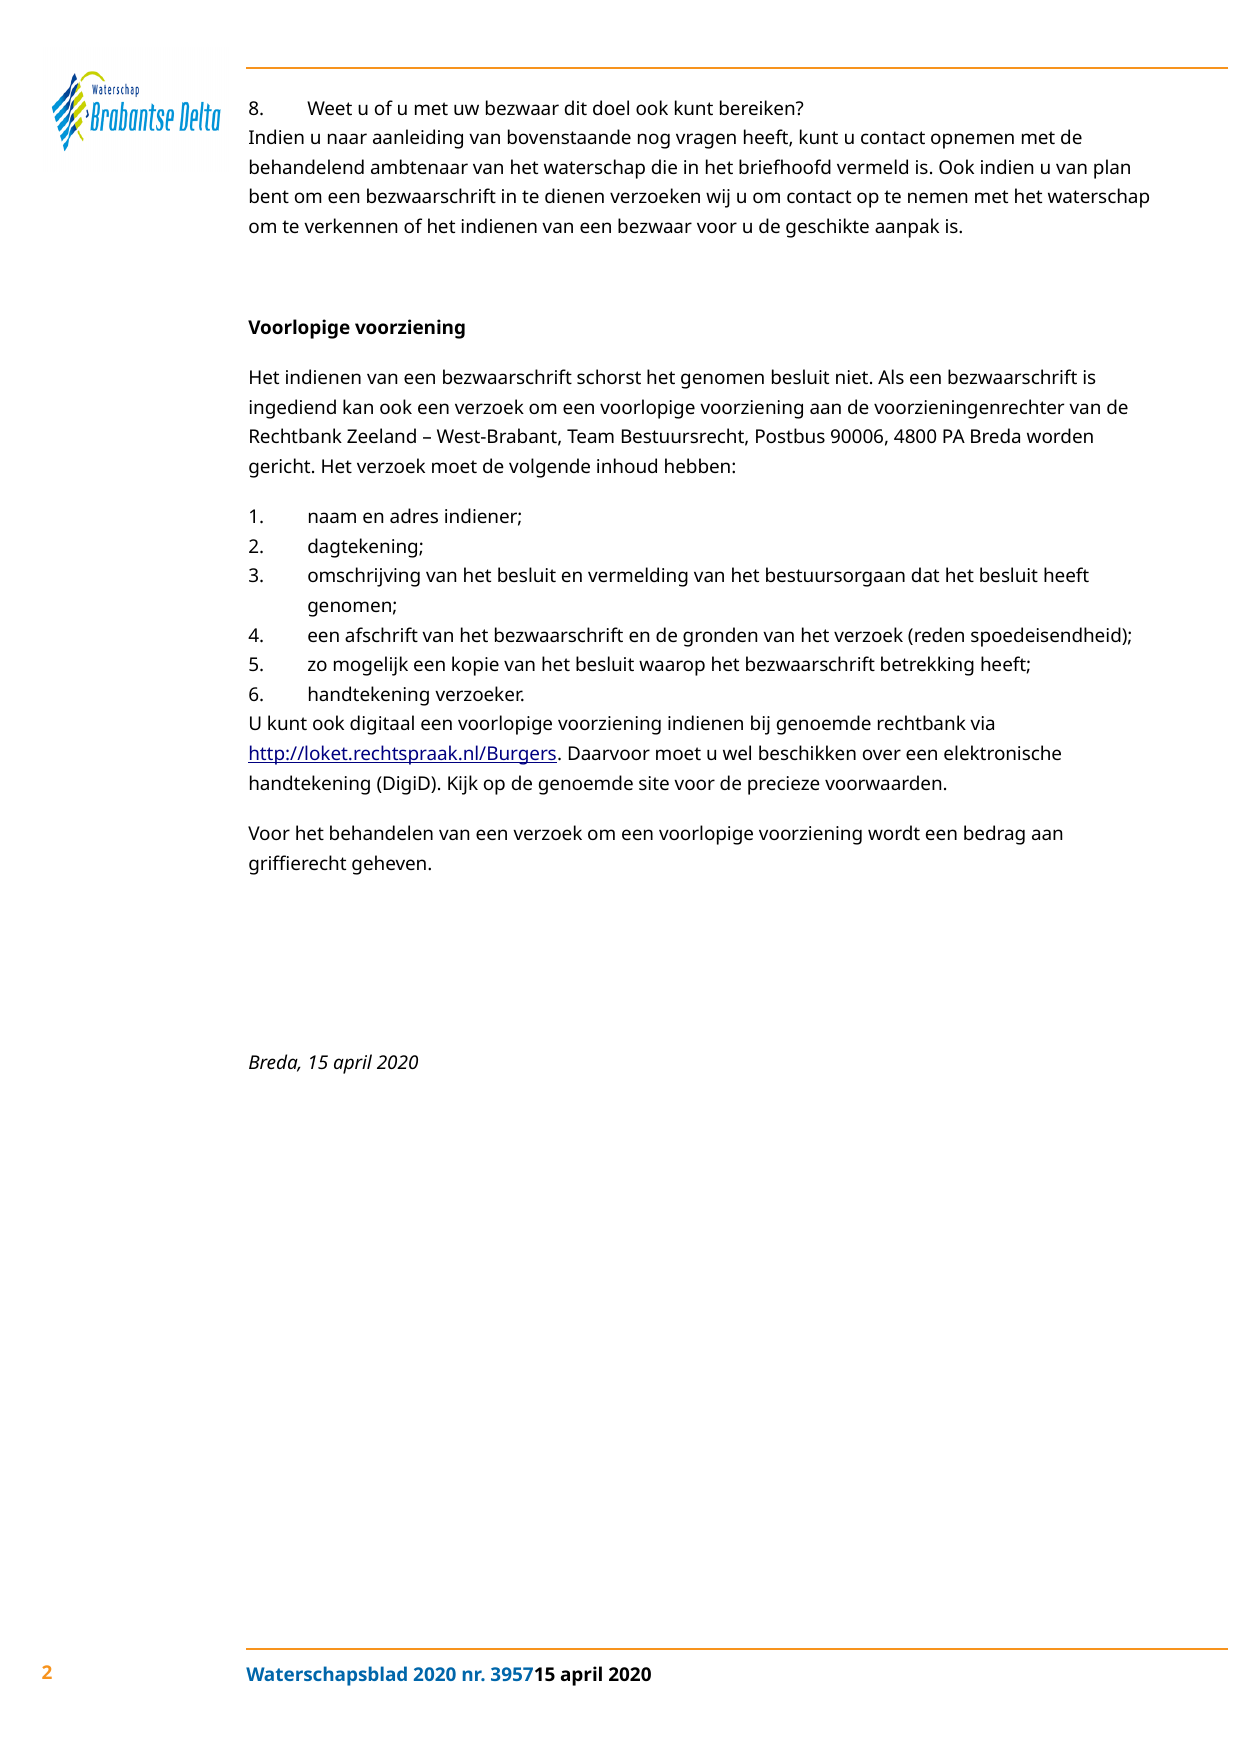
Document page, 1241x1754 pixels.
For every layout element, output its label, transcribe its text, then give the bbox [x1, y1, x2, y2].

text Voor het behandelen van een verzoek om een voorlopige voorziening wordt een bedrag aan griffierecht geheven. [248, 820, 1152, 876]
list omschrijving van het besluit en vermelding van het bestuursorgaan dat het besluit heeft genomen; [248, 563, 1152, 618]
list naam en adres indiener; [248, 503, 1152, 529]
list dagtekening; [248, 533, 1152, 559]
list een afschrift van het bezwaarschrift en de gronden van het verzoek (reden spoedeisendheid); [248, 622, 1152, 648]
text Voorlopige voorziening [248, 314, 1152, 340]
list handtekening verzoeker. [248, 681, 1152, 707]
picture [41, 47, 231, 172]
text Indien u naar aanleiding van bovenstaande nog vragen heeft, kunt u contact opnemen met de behandelend ambtenaar van het waterschap die in het briefhoofd vermeld is. Ook indien u van plan bent om een bezwaarschrift in te dienen verzoeken wij u om contact op te nemen met het waterschap om te verkennen of het indienen van een bezwaar voor u de geschikte aanpak is. [248, 124, 1152, 239]
text Breda, 15 april 2020 [248, 1049, 1152, 1074]
list zo mogelijk een kopie van het besluit waarop het bezwaarschrift betrekking heeft; [248, 651, 1152, 677]
text Het indienen van een bezwaarschrift schorst het genomen besluit niet. Als een bezwaarschrift is ingediend kan ook een verzoek om een voorlopige voorziening aan de voorzieningenrechter van de Rechtbank Zeeland – West-Brabant, Team Bestuursrecht, Postbus 90006, 4800 PA Breda worden gericht. Het verzoek moet de volgende inhoud hebben: [248, 364, 1152, 479]
list Weet u of u met uw bezwaar dit doel ook kunt bereiken? [248, 95, 1152, 121]
text U kunt ook digitaal een voorlopige voorziening indienen bij genoemde rechtbank via http://loket.rechtspraak.nl/Burgers. Daarvoor moet u wel beschikken over een elektronische handtekening (DigiD). Kijk op de genoemde site voor de precieze voorwaarden. [248, 711, 1152, 796]
